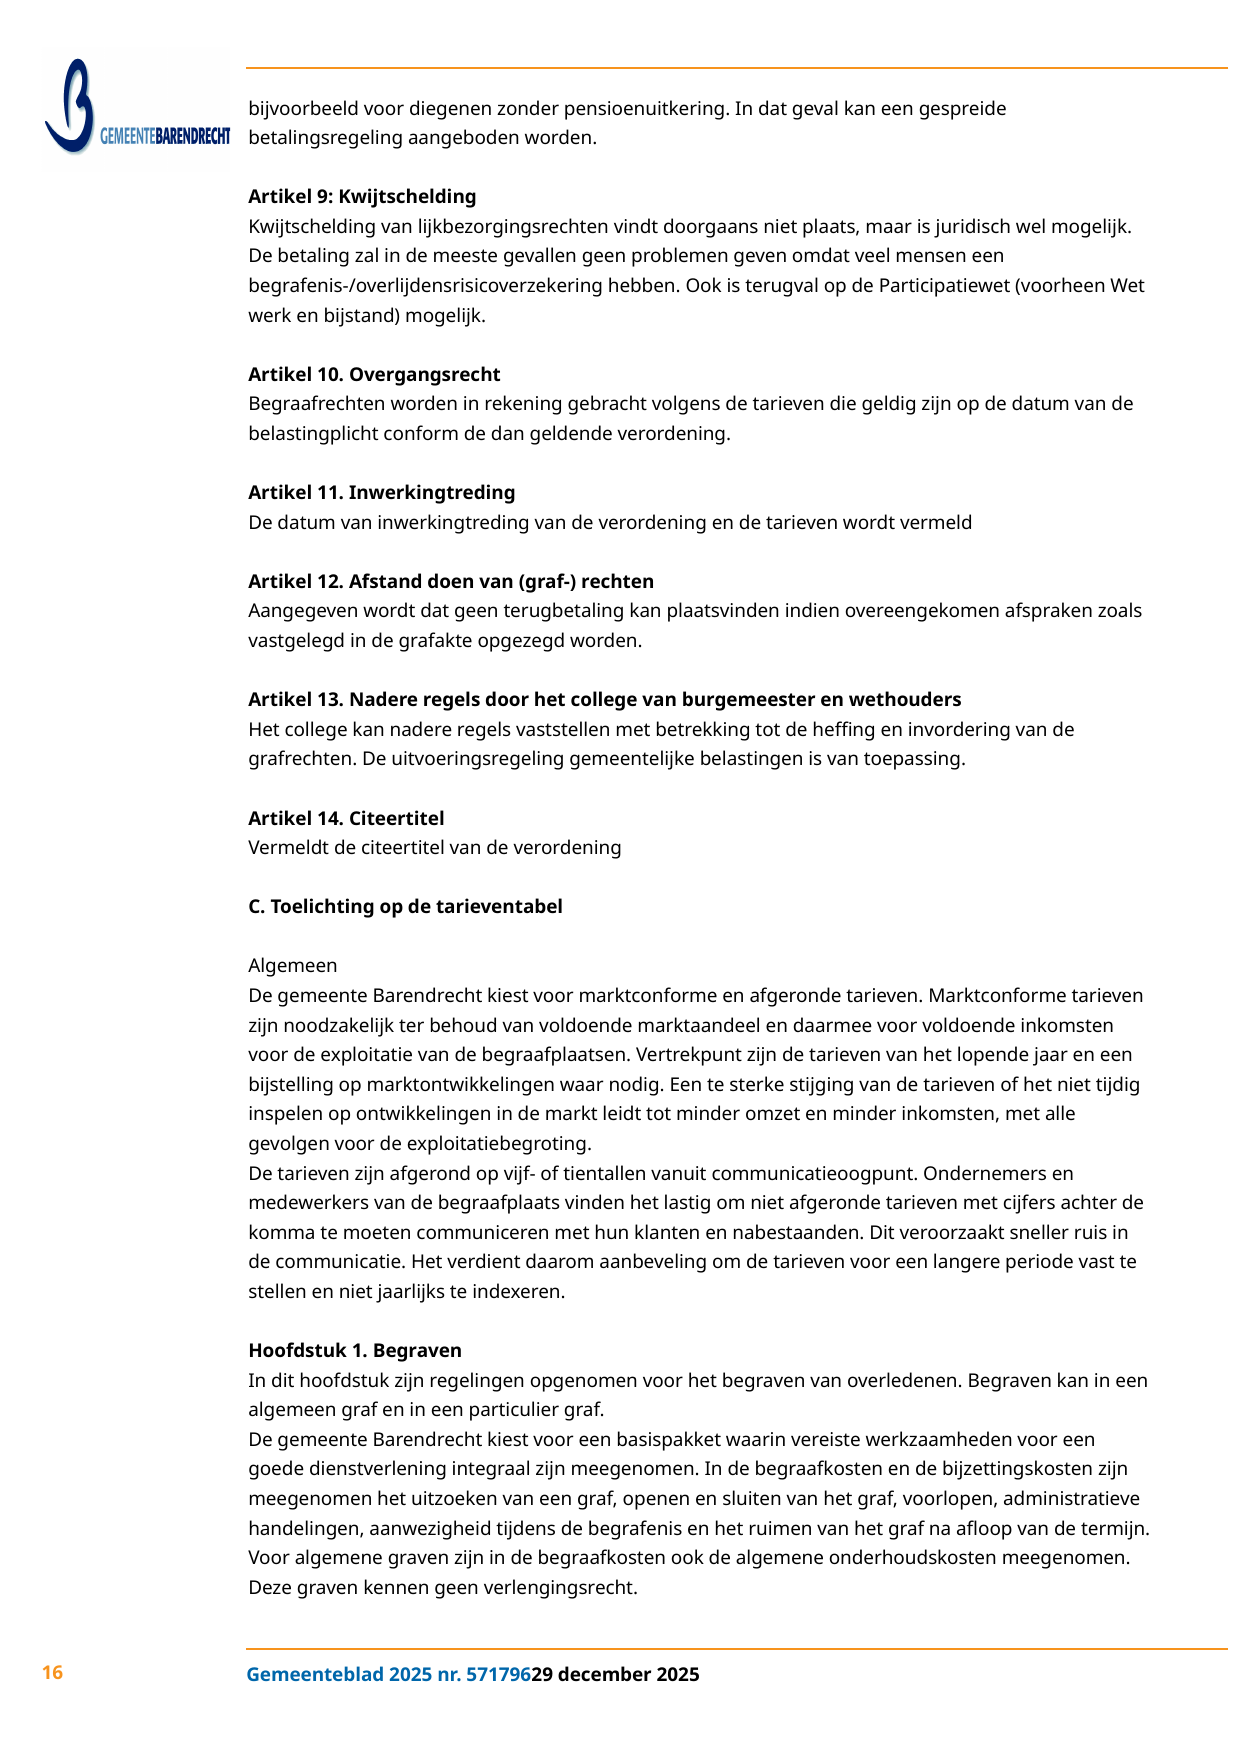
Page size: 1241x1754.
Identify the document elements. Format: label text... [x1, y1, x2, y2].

text Artikel 14. Citeertitel [248, 805, 1152, 831]
text Artikel 10. Overgangsrecht [248, 361, 1152, 387]
text Artikel 13. Nadere regels door het college van burgemeester en wethouders [248, 686, 1152, 712]
text C. Toelichting op de tarieventabel [248, 893, 1152, 919]
text Het college kan nadere regels vaststellen met betrekking tot de heffing en invordering van de grafrechten. De uitvoeringsregeling gemeentelijke belastingen is van toepassing. [248, 716, 1152, 771]
text Artikel 9: Kwijtschelding [248, 183, 1152, 209]
text bijvoorbeeld voor diegenen zonder pensioenuitkering. In dat geval kan een gespreide betalingsregeling aangeboden worden. [248, 95, 1152, 150]
text De datum van inwerkingtreding van de verordening en de tarieven wordt vermeld [248, 509, 1152, 535]
text Algemeen [248, 953, 1152, 978]
text De tarieven zijn afgerond op vijf- of tientallen vanuit communicatieoogpunt. Ondernemers en medewerkers van de begraafplaats vinden het lastig om niet afgeronde tarieven met cijfers achter de komma te moeten communiceren met hun klanten en nabestaanden. Dit veroorzaakt sneller ruis in de communicatie. Het verdient daarom aanbeveling om de tarieven voor een langere periode vast te stellen en niet jaarlijks te indexeren. [248, 1160, 1152, 1304]
text Aangegeven wordt dat geen terugbetaling kan plaatsvinden indien overeengekomen afspraken zoals vastgelegd in de grafakte opgezegd worden. [248, 598, 1152, 653]
text Hoofdstuk 1. Begraven [248, 1337, 1152, 1363]
text De gemeente Barendrecht kiest voor een basispakket waarin vereiste werkzaamheden voor een goede dienstverlening integraal zijn meegenomen. In de begraafkosten en de bijzettingskosten zijn meegenomen het uitzoeken van een graf, openen en sluiten van het graf, voorlopen, administratieve handelingen, aanwezigheid tijdens de begrafenis en het ruimen van het graf na afloop van de termijn. [248, 1426, 1152, 1541]
text Begraafrechten worden in rekening gebracht volgens de tarieven die geldig zijn op de datum van de belastingplicht conform de dan geldende verordening. [248, 391, 1152, 446]
text De gemeente Barendrecht kiest voor marktconforme en afgeronde tarieven. Marktconforme tarieven zijn noodzakelijk ter behoud van voldoende marktaandeel en daarmee voor voldoende inkomsten voor de exploitatie van de begraafplaatsen. Vertrekpunt zijn de tarieven van het lopende jaar en een bijstelling op marktontwikkelingen waar nodig. Een te sterke stijging van de tarieven of het niet tijdig inspelen op ontwikkelingen in de markt leidt tot minder omzet en minder inkomsten, met alle gevolgen voor de exploitatiebegroting. [248, 982, 1152, 1156]
picture [41, 47, 231, 172]
text Kwijtschelding van lijkbezorgingsrechten vindt doorgaans niet plaats, maar is juridisch wel mogelijk. De betaling zal in de meeste gevallen geen problemen geven omdat veel mensen een begrafenis-/overlijdensrisicoverzekering hebben. Ook is terugval op de Participatiewet (voorheen Wet werk en bijstand) mogelijk. [248, 213, 1152, 328]
text Vermeldt de citeertitel van de verordening [248, 834, 1152, 860]
text In dit hoofdstuk zijn regelingen opgenomen voor het begraven van overledenen. Begraven kan in een algemeen graf en in een particulier graf. [248, 1367, 1152, 1422]
text Artikel 12. Afstand doen van (graf-) rechten [248, 568, 1152, 594]
text Artikel 11. Inwerkingtreding [248, 479, 1152, 505]
text Voor algemene graven zijn in de begraafkosten ook de algemene onderhoudskosten meegenomen. Deze graven kennen geen verlengingsrecht. [248, 1544, 1152, 1600]
